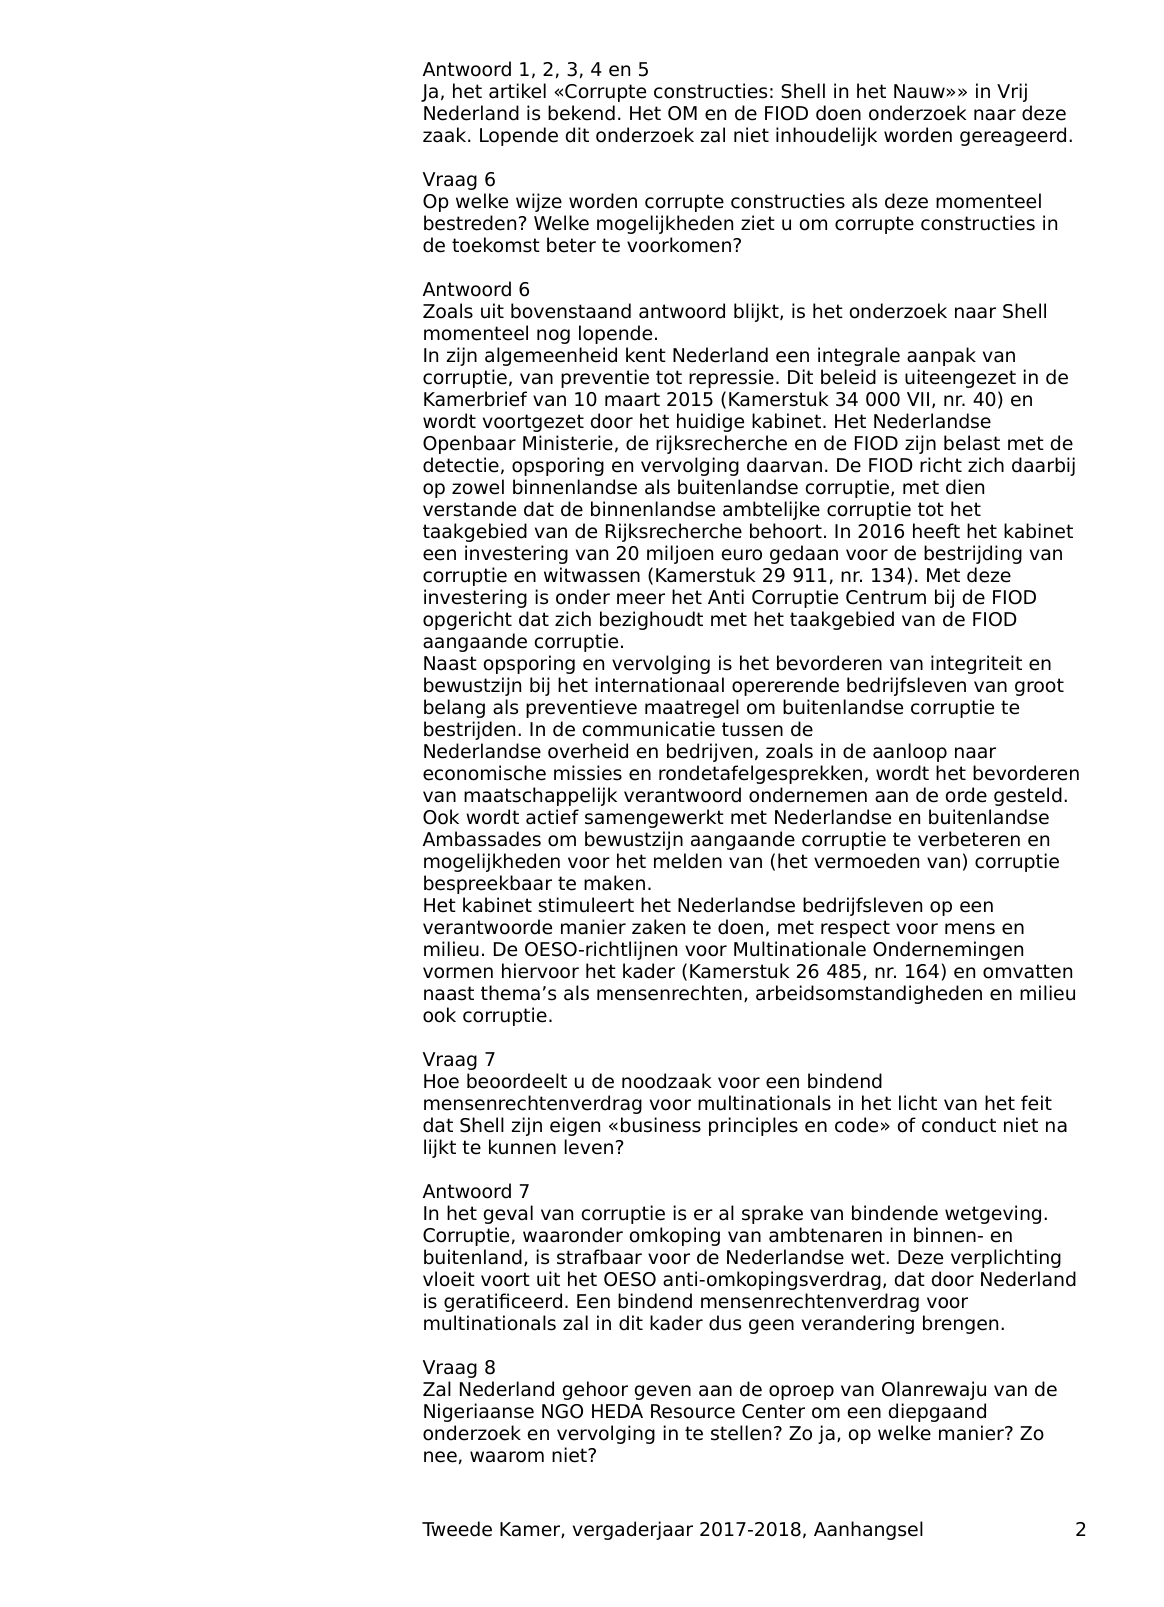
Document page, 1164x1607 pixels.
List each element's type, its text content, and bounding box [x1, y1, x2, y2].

text Antwoord 6 [422, 279, 1087, 301]
text Naast opsporing en vervolging is het bevorderen van integriteit en bewustzijn bij het internationaal opererende bedrijfsleven van groot belang als preventieve maatregel om buitenlandse corruptie te bestrijden. In de communicatie tussen de [422, 653, 1087, 741]
text Vraag 8 [422, 1357, 1087, 1379]
text Nederlandse overheid en bedrijven, zoals in de aanloop naar economische missies en rondetafelgesprekken, wordt het bevorderen van maatschappelijk verantwoord ondernemen aan de orde gesteld. Ook wordt actief samengewerkt met Nederlandse en buitenlandse Ambassades om bewustzijn aangaande corruptie te verbeteren en mogelijkheden voor het melden van (het vermoeden van) corruptie bespreekbaar te maken. [422, 741, 1087, 895]
text Vraag 6 [422, 169, 1087, 191]
text In zijn algemeenheid kent Nederland een integrale aanpak van corruptie, van preventie tot repressie. Dit beleid is uiteengezet in de Kamerbrief van 10 maart 2015 (Kamerstuk 34 000 VII, nr. 40) en wordt voortgezet door het huidige kabinet. Het Nederlandse Openbaar Ministerie, de rijksrecherche en de FIOD zijn belast met de detectie, opsporing en vervolging daarvan. De FIOD richt zich daarbij op zowel binnenlandse als buitenlandse corruptie, met dien verstande dat de binnenlandse ambtelijke corruptie tot het taakgebied van de Rijksrecherche behoort. In 2016 heeft het kabinet een investering van 20 miljoen euro gedaan voor de bestrijding van corruptie en witwassen (Kamerstuk 29 911, nr. 134). Met deze investering is onder meer het Anti Corruptie Centrum bij de FIOD opgericht dat zich bezighoudt met het taakgebied van de FIOD aangaande corruptie. [422, 345, 1087, 653]
text Het kabinet stimuleert het Nederlandse bedrijfsleven op een verantwoorde manier zaken te doen, met respect voor mens en milieu. De OESO-richtlijnen voor Multinationale Ondernemingen vormen hiervoor het kader (Kamerstuk 26 485, nr. 164) en omvatten naast thema’s als mensenrechten, arbeidsomstandigheden en milieu ook corruptie. [422, 895, 1087, 1027]
text Op welke wijze worden corrupte constructies als deze momenteel bestreden? Welke mogelijkheden ziet u om corrupte constructies in de toekomst beter te voorkomen? [422, 191, 1087, 257]
text Antwoord 1, 2, 3, 4 en 5 [422, 59, 1087, 81]
text Antwoord 7 [422, 1181, 1087, 1203]
text Vraag 7 [422, 1049, 1087, 1071]
text Zoals uit bovenstaand antwoord blijkt, is het onderzoek naar Shell momenteel nog lopende. [422, 301, 1087, 345]
text Hoe beoordeelt u de noodzaak voor een bindend mensenrechtenverdrag voor multinationals in het licht van het feit dat Shell zijn eigen «business principles en code» of conduct niet na lijkt te kunnen leven? [422, 1071, 1087, 1159]
text Zal Nederland gehoor geven aan de oproep van Olanrewaju van de Nigeriaanse NGO HEDA Resource Center om een diepgaand onderzoek en vervolging in te stellen? Zo ja, op welke manier? Zo nee, waarom niet? [422, 1379, 1087, 1467]
text Ja, het artikel «Corrupte constructies: Shell in het Nauw»» in Vrij Nederland is bekend. Het OM en de FIOD doen onderzoek naar deze zaak. Lopende dit onderzoek zal niet inhoudelijk worden gereageerd. [422, 81, 1087, 147]
text In het geval van corruptie is er al sprake van bindende wetgeving. Corruptie, waaronder omkoping van ambtenaren in binnen- en buitenland, is strafbaar voor de Nederlandse wet. Deze verplichting vloeit voort uit het OESO anti-omkopingsverdrag, dat door Nederland is geratificeerd. Een bindend mensenrechtenverdrag voor multinationals zal in dit kader dus geen verandering brengen. [422, 1203, 1087, 1335]
